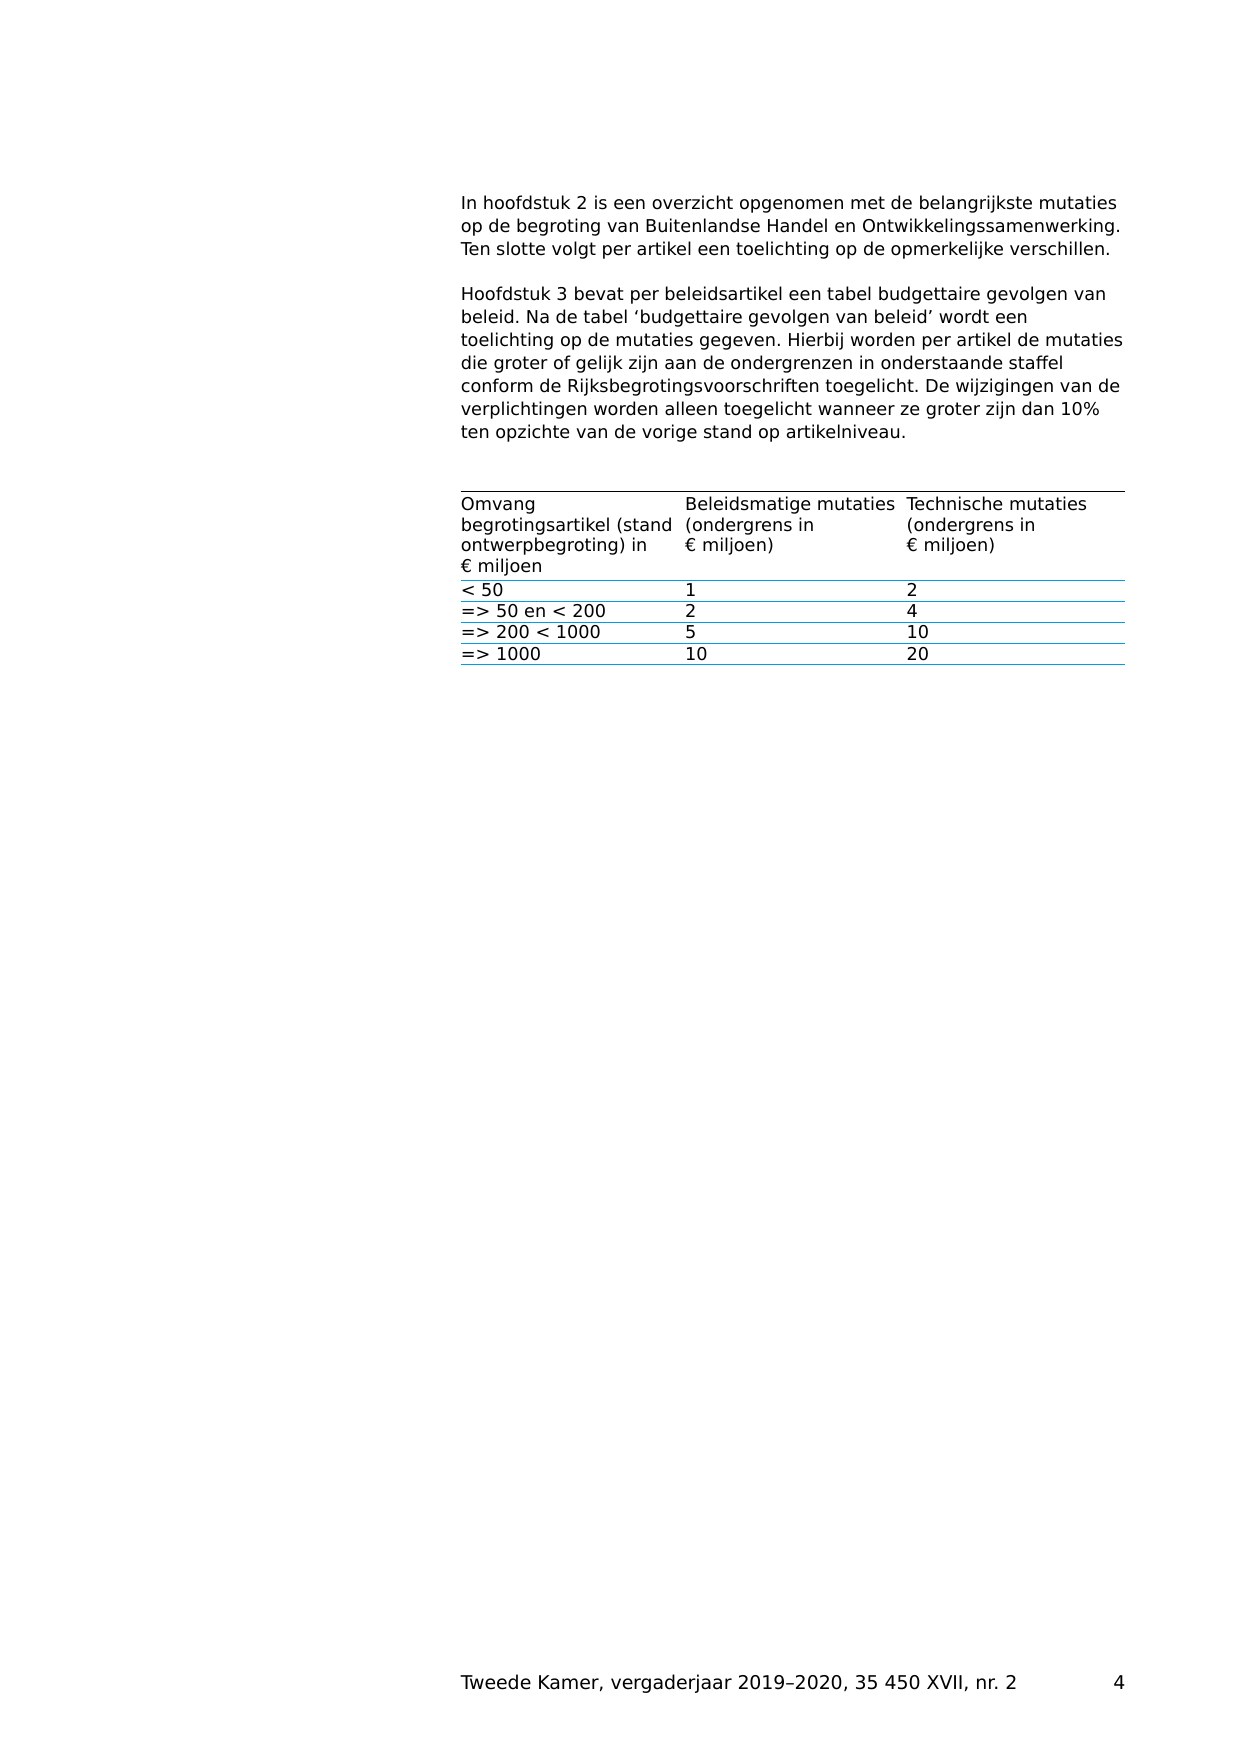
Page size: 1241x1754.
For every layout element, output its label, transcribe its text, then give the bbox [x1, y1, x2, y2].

table_cell 10 [682, 644, 903, 664]
text Hoofdstuk 3 bevat per beleidsartikel een tabel budgettaire gevolgen van beleid. Na de tabel ‘budgettaire gevolgen van beleid’ wordt een toelichting op de mutaties gegeven. Hierbij worden per artikel de mutaties die groter of gelijk zijn aan de ondergrenzen in onderstaande staffel conform de Rijksbegrotingsvoorschriften toegelicht. De wijzigingen van de verplichtingen worden alleen toegelicht wanneer ze groter zijn dan 10% ten opzichte van de vorige stand op artikelniveau. [461, 282, 1125, 443]
table_cell Beleidsmatige mutaties (ondergrens in € miljoen) [682, 492, 903, 579]
table_header Tabel 2 Ondergrenzen conform RBV [461, 466, 1125, 491]
table_cell 20 [904, 644, 1125, 664]
table_cell Technische mutaties (ondergrens in € miljoen) [904, 492, 1125, 579]
table_cell => 1000 [461, 644, 682, 664]
table_cell => 50 en < 200 [461, 602, 682, 622]
table_cell => 200 < 1000 [461, 623, 682, 643]
table_cell Omvang begrotingsartikel (stand ontwerpbegroting) in € miljoen [461, 492, 682, 579]
table_cell 10 [904, 623, 1125, 643]
table_cell 1 [682, 581, 903, 601]
table_cell 2 [682, 602, 903, 622]
table_cell < 50 [461, 581, 682, 601]
table_cell 2 [904, 581, 1125, 601]
text In hoofdstuk 2 is een overzicht opgenomen met de belangrijkste mutaties op de begroting van Buitenlandse Handel en Ontwikkelingssamenwerking. Ten slotte volgt per artikel een toelichting op de opmerkelijke verschillen. [461, 191, 1125, 259]
table_cell 4 [904, 602, 1125, 622]
table_cell 5 [682, 623, 903, 643]
